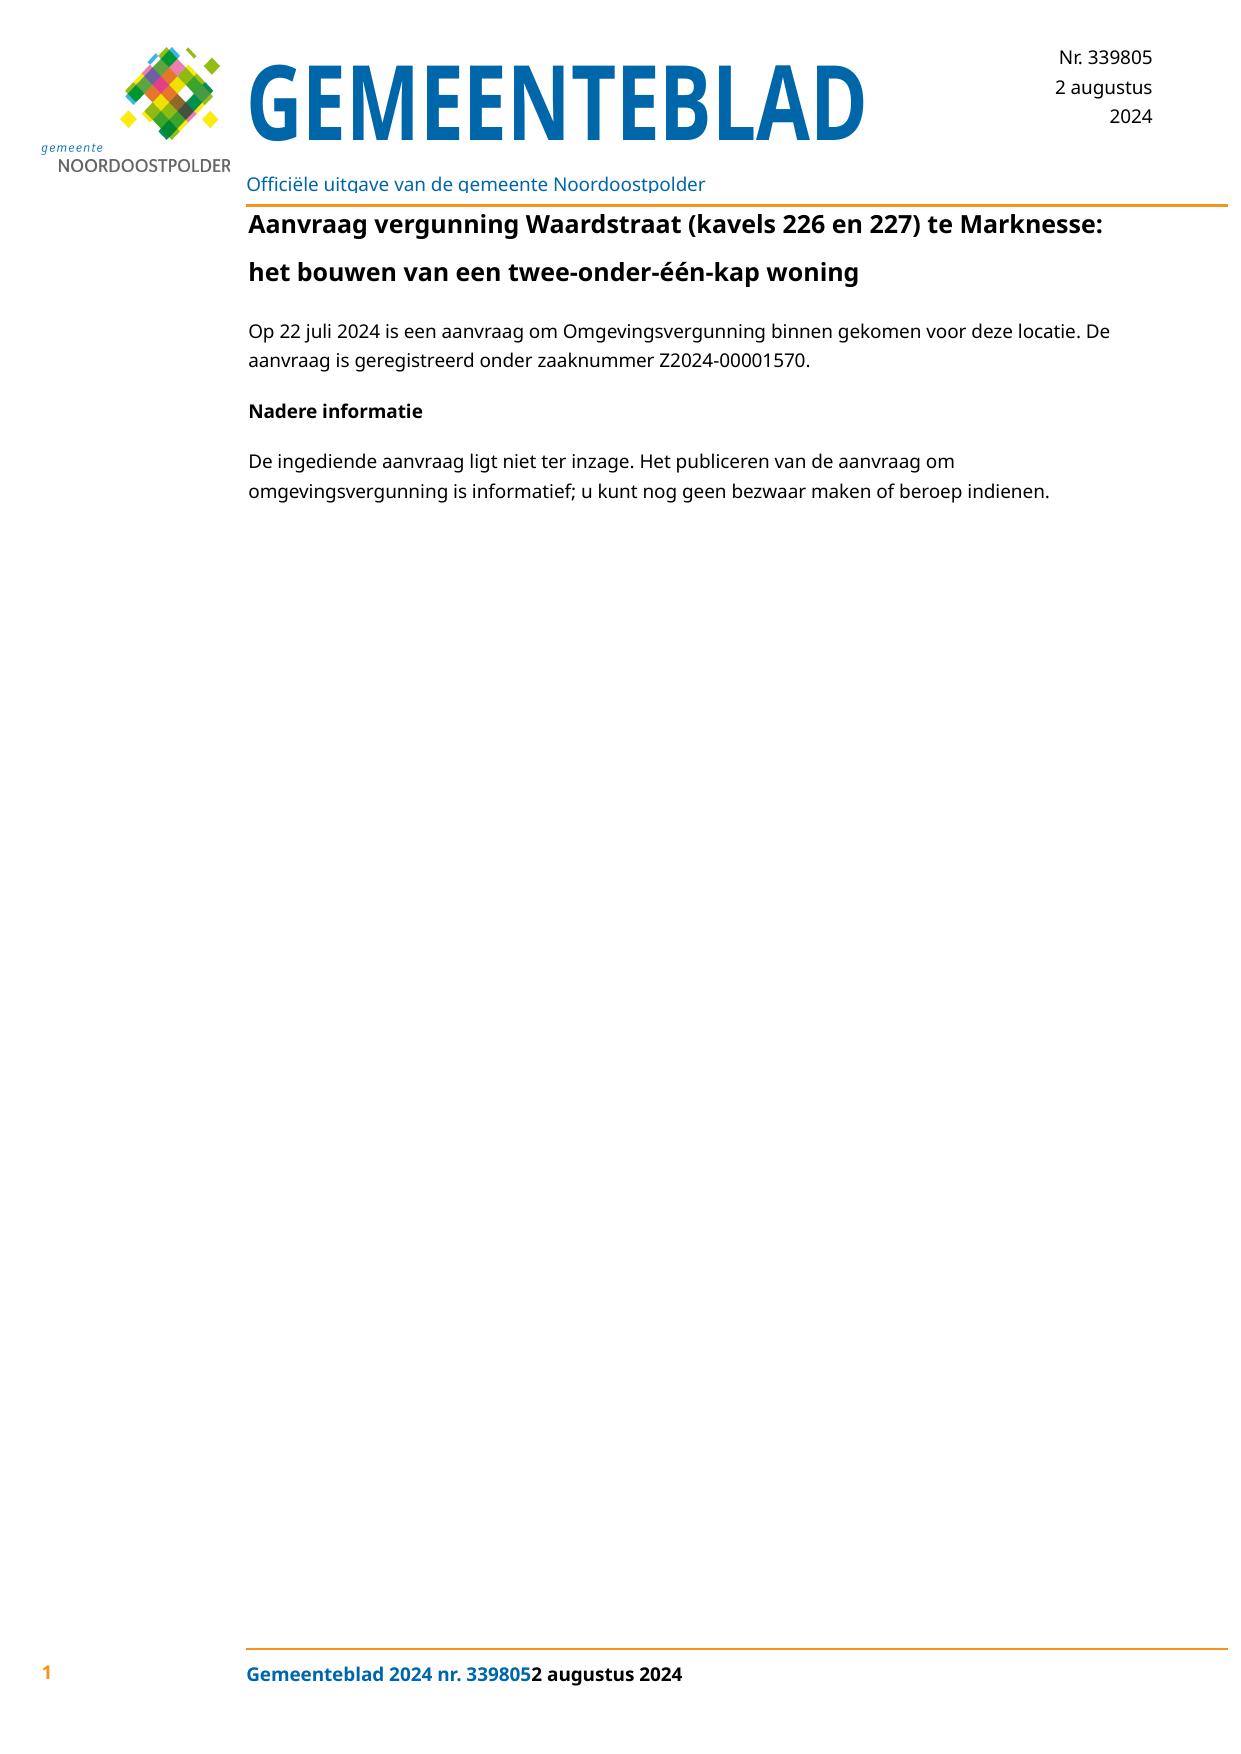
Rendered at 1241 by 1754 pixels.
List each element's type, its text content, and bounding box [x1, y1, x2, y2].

text Nadere informatie [248, 398, 1152, 424]
text Op 22 juli 2024 is een aanvraag om Omgevingsvergunning binnen gekomen voor deze locatie. De aanvraag is geregistreerd onder zaaknummer Z2024-00001570. [248, 318, 1152, 373]
text De ingediende aanvraag ligt niet ter inzage. Het publiceren van de aanvraag om omgevingsvergunning is informatief; u kunt nog geen bezwaar maken of beroep indienen. [248, 448, 1152, 504]
text Aanvraag vergunning Waardstraat (kavels 226 en 227) te Marknesse: het bouwen van een twee-onder-één-kap woning [248, 207, 1152, 288]
picture [41, 47, 231, 172]
